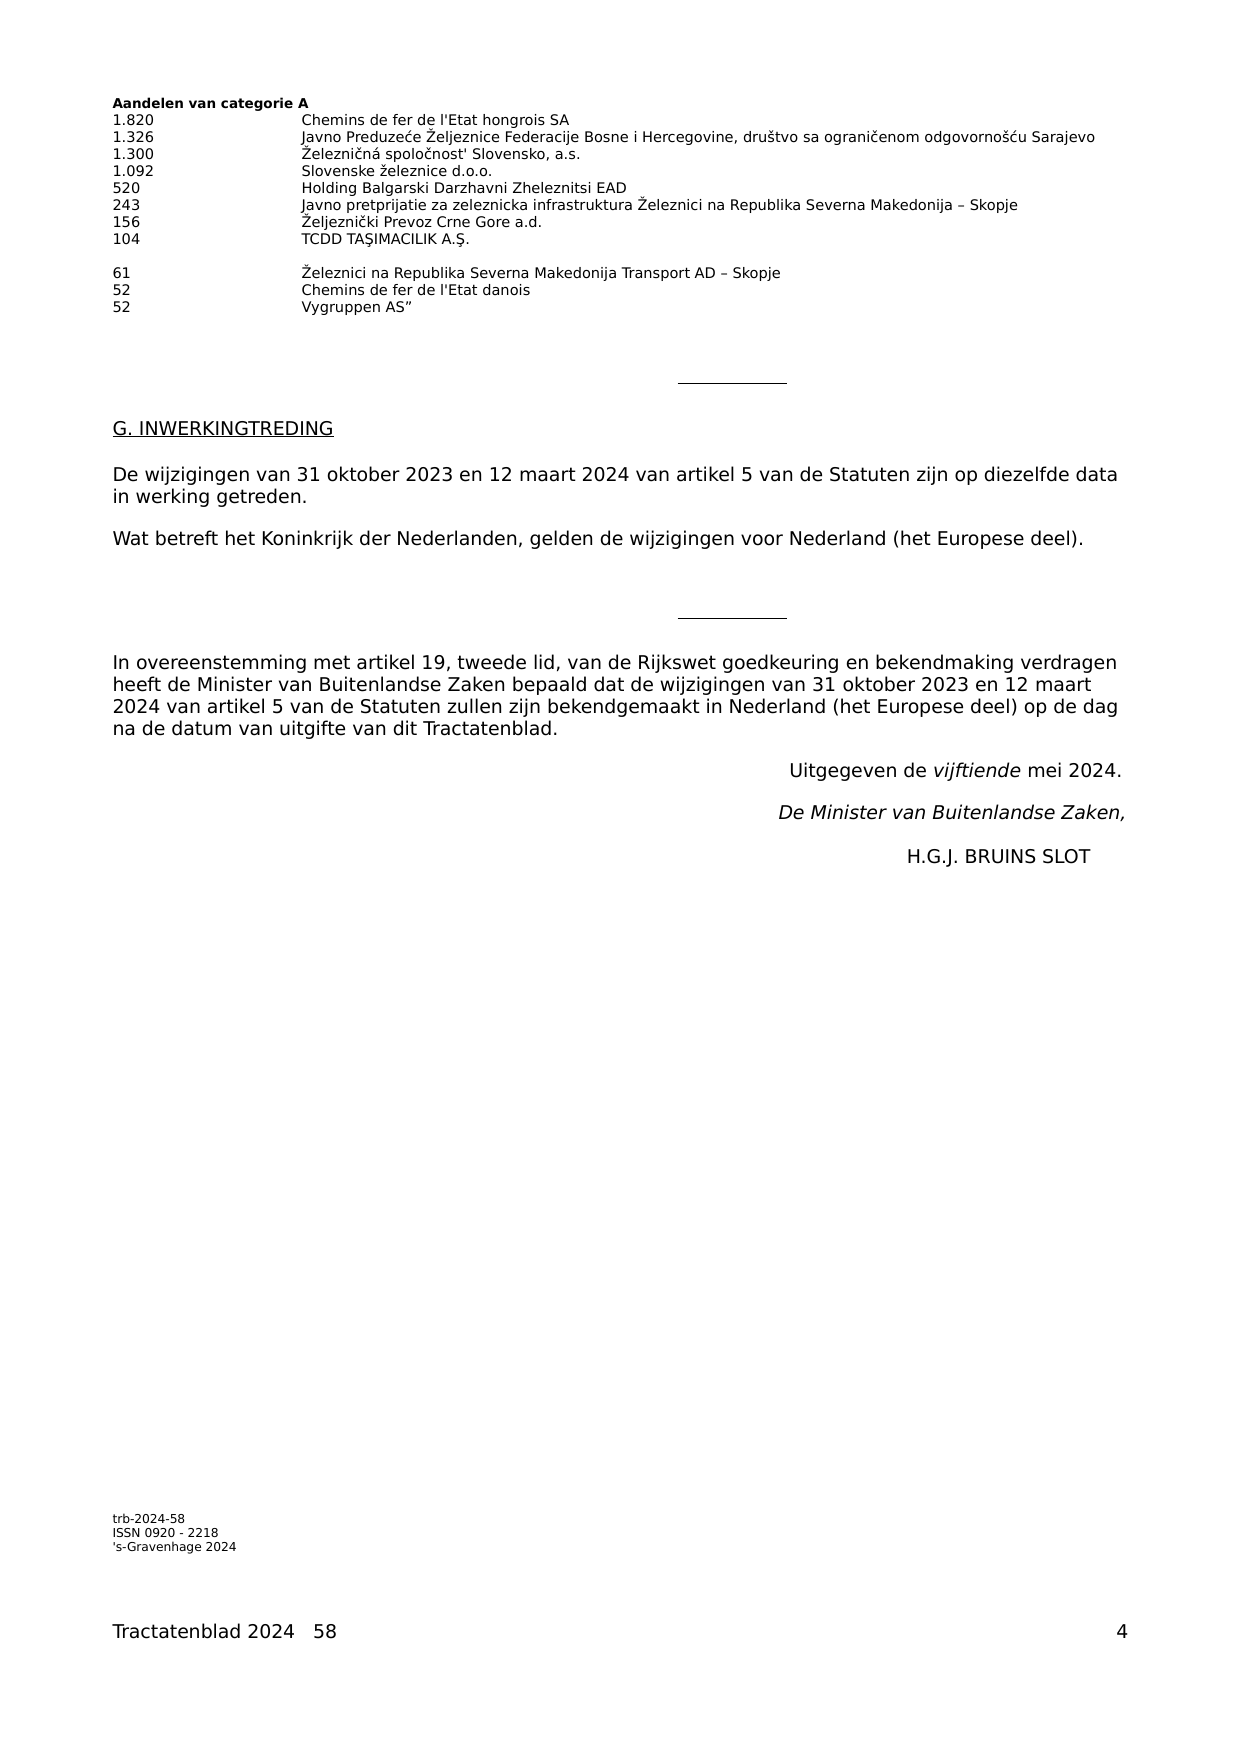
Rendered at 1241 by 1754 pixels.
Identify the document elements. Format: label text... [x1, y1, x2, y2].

text In overeenstemming met artikel 19, tweede lid, van de Rijkswet goedkeuring en bekendmaking verdragen heeft de Minister van Buitenlandse Zaken bepaald dat de wijzigingen van 31 oktober 2023 en 12 maart 2024 van artikel 5 van de Statuten zullen zijn bekendgemaakt in Nederland (het Europese deel) op de dag na de datum van uitgifte van dit Tractatenblad. [112, 652, 1128, 740]
table_cell 1.300 [112, 146, 295, 163]
table_cell Železnici na Republika Severna Makedonija Transport AD – Skopje [295, 265, 1128, 281]
table_cell TCDD TAŞIMACILIK A.Ş. [295, 231, 1128, 247]
text Wat betreft het Koninkrijk der Nederlanden, gelden de wijzigingen voor Nederland (het Europese deel). [112, 528, 1128, 550]
table_cell 1.092 [112, 163, 295, 179]
table_cell Holding Balgarski Darzhavni Zheleznitsi EAD [295, 180, 1128, 197]
text De wijzigingen van 31 oktober 2023 en 12 maart 2024 van artikel 5 van de Statuten zijn op diezelfde data in werking getreden. [112, 464, 1128, 508]
table_cell Slovenske železnice d.o.o. [295, 163, 1128, 179]
table_cell Chemins de fer de l'Etat danois [295, 281, 1128, 298]
table_cell 1.326 [112, 129, 295, 146]
table_cell 520 [112, 180, 295, 197]
table_cell 61 [112, 265, 295, 281]
table_cell 1.820 [112, 112, 295, 129]
table_cell Javno pretprijatie za zeleznicka infrastruktura Železnici na Republika Severna Makedonija – Skopje [295, 197, 1128, 213]
table_cell 52 [112, 281, 295, 298]
table_cell Željeznički Prevoz Crne Gore a.d. [295, 214, 1128, 231]
text De Minister van Buitenlandse Zaken, H.G.J. BRUINS SLOT [112, 802, 1128, 868]
table_cell 243 [112, 197, 295, 213]
table_cell [295, 248, 1128, 264]
table_cell Vygruppen AS” [295, 299, 1128, 315]
table_cell Chemins de fer de l'Etat hongrois SA [295, 112, 1128, 129]
table_header Aandelen van categorie A [112, 96, 1128, 112]
table_cell [112, 248, 295, 264]
table_cell Železničná spoločnost' Slovensko, a.s. [295, 146, 1128, 163]
table_cell Javno Preduzeće Željeznice Federacije Bosne i Hercegovine, društvo sa ograničenom odgovornošću Sarajevo [295, 129, 1128, 146]
table_cell 104 [112, 231, 295, 247]
text Uitgegeven de vijftiende mei 2024. [112, 760, 1128, 782]
text trb-2024-58 [112, 1512, 346, 1526]
subtitle G. INWERKINGTREDING [112, 417, 1128, 439]
text ISSN 0920 - 2218 [112, 1526, 346, 1540]
table_cell 52 [112, 299, 295, 315]
table_cell 156 [112, 214, 295, 231]
text 's-Gravenhage 2024 [112, 1540, 346, 1554]
